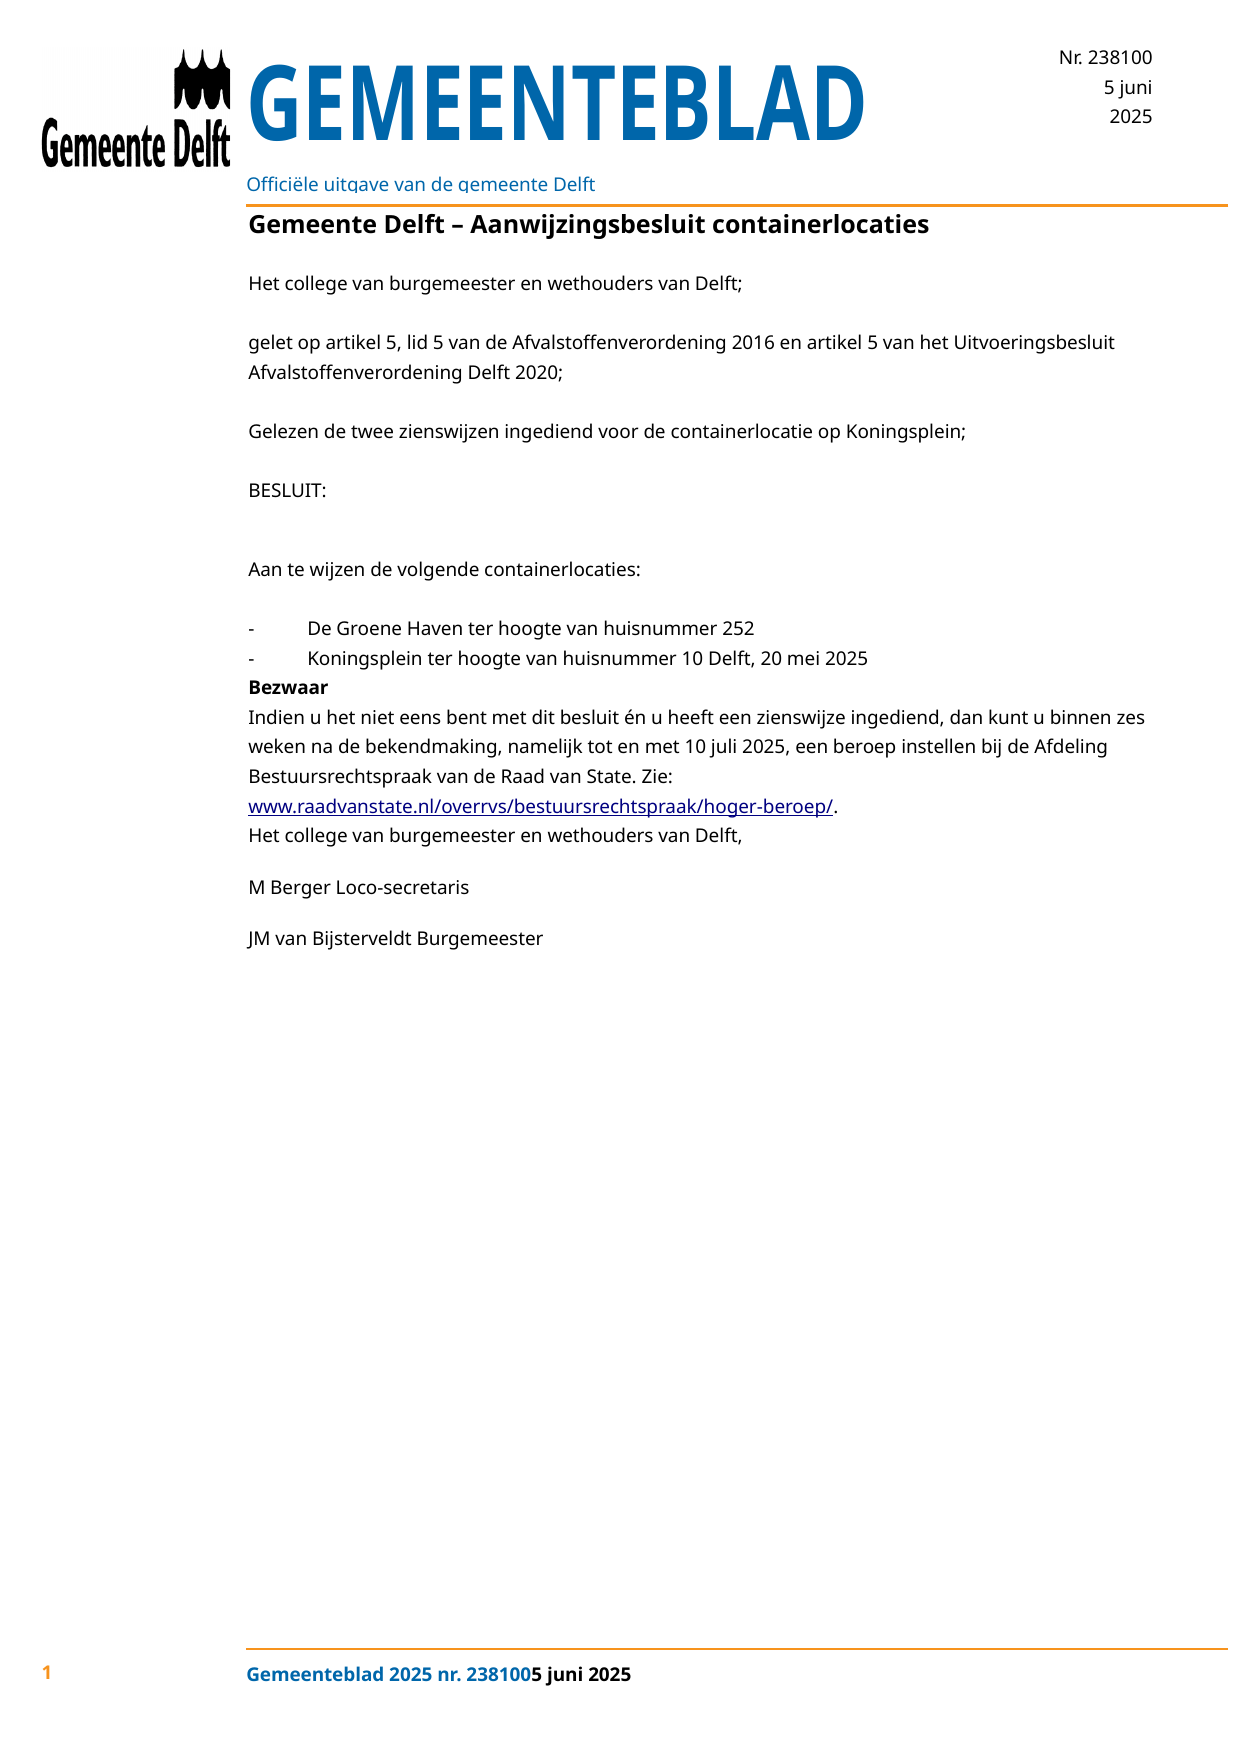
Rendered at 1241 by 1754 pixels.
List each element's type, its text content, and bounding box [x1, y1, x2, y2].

text Aan te wijzen de volgende containerlocaties: [248, 556, 1152, 582]
text Bezwaar [248, 674, 1152, 700]
list Koningsplein ter hoogte van huisnummer 10 Delft, 20 mei 2025 [248, 645, 1152, 671]
text Gelezen de twee zienswijzen ingediend voor de containerlocatie op Koningsplein; [248, 418, 1152, 444]
text BESLUIT: [248, 477, 1152, 503]
text M Berger Loco-secretaris [248, 874, 1152, 900]
text Het college van burgemeester en wethouders van Delft; [248, 270, 1152, 296]
text gelet op artikel 5, lid 5 van de Afvalstoffenverordening 2016 en artikel 5 van het Uitvoeringsbesluit Afvalstoffenverordening Delft 2020; [248, 329, 1152, 385]
text Het college van burgemeester en wethouders van Delft, [248, 822, 1152, 848]
picture [41, 47, 231, 172]
text Gemeente Delft – Aanwijzingsbesluit containerlocaties [248, 207, 1152, 241]
list De Groene Haven ter hoogte van huisnummer 252 [248, 615, 1152, 641]
text Indien u het niet eens bent met dit besluit én u heeft een zienswijze ingediend, dan kunt u binnen zes weken na de bekendmaking, namelijk tot en met 10 juli 2025, een beroep instellen bij de Afdeling Bestuursrechtspraak van de Raad van State. Zie: www.raadvanstate.nl/overrvs/bestuursrechtspraak/hoger-beroep/. [248, 704, 1152, 819]
text JM van Bijsterveldt Burgemeester [248, 925, 1152, 951]
